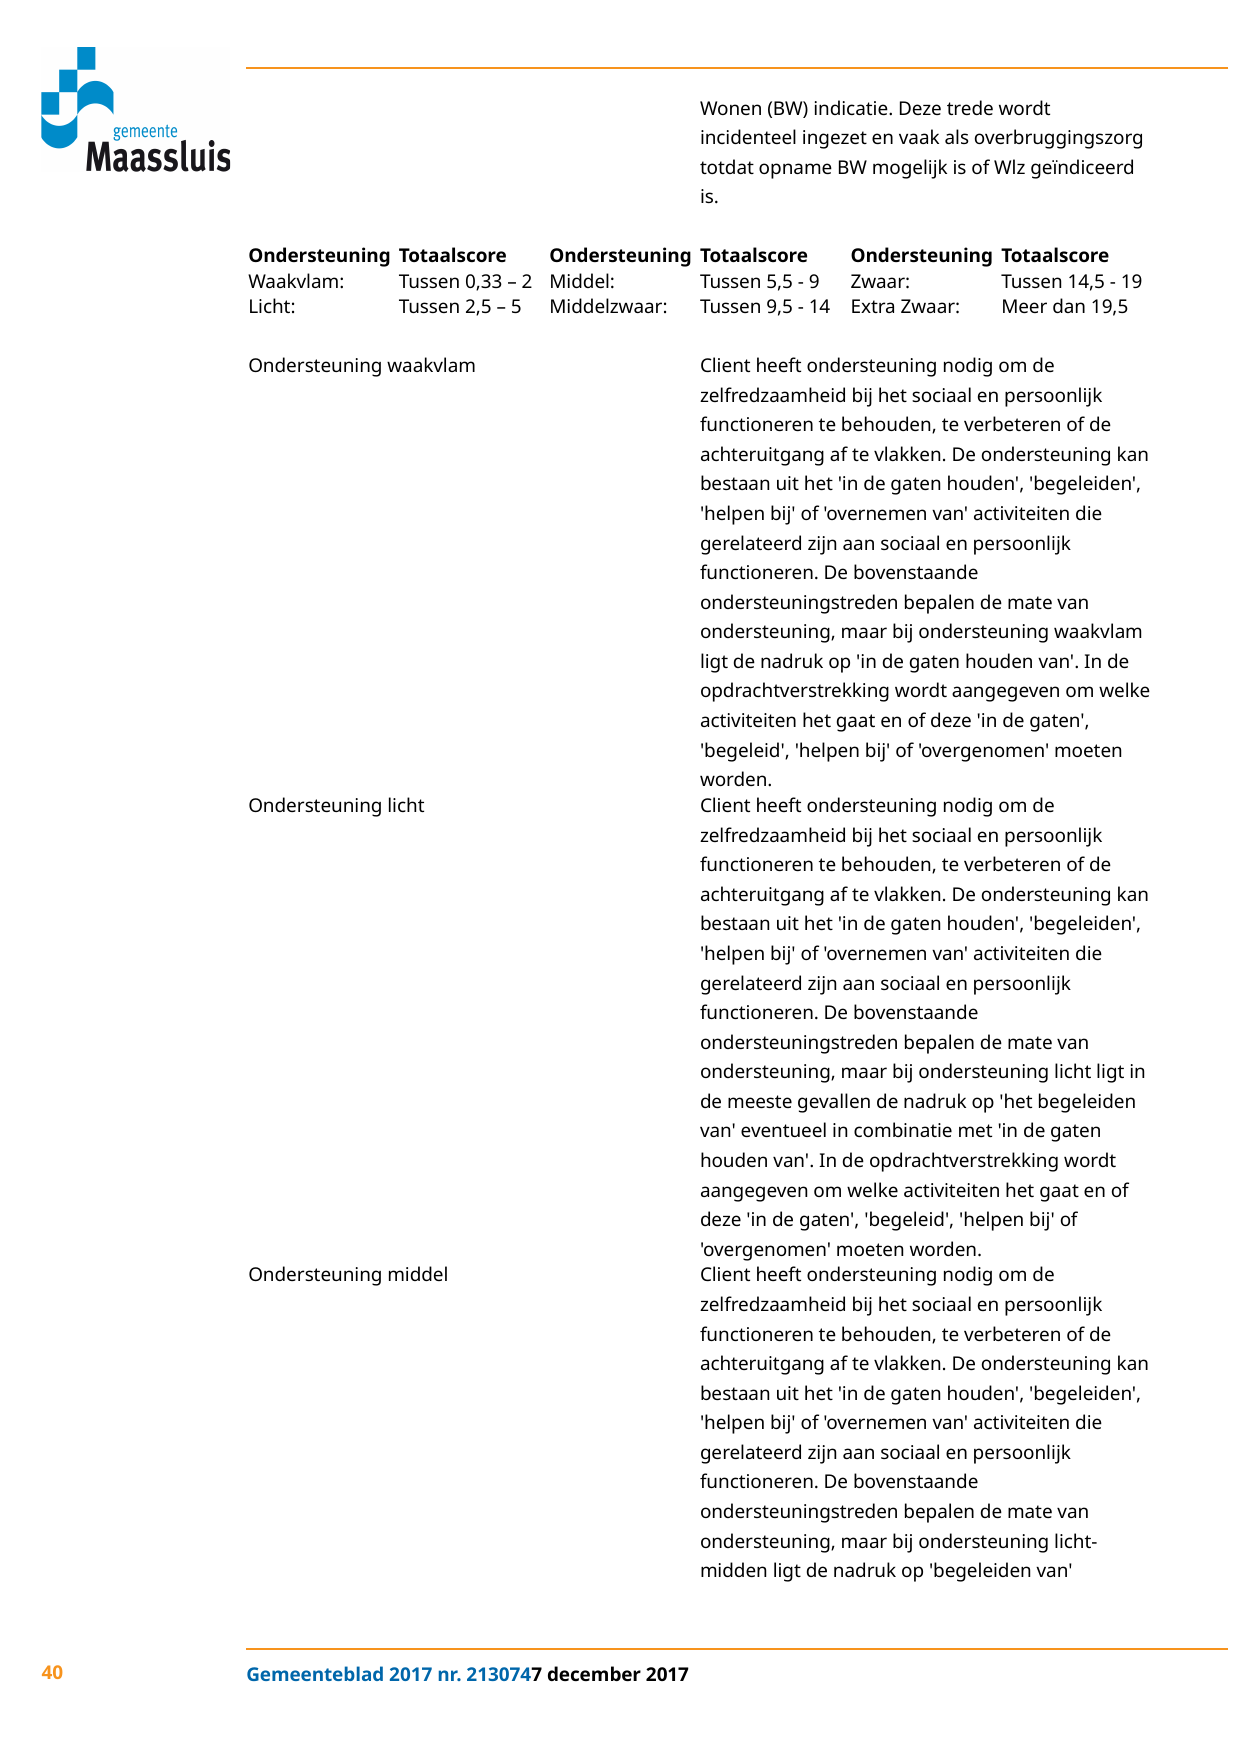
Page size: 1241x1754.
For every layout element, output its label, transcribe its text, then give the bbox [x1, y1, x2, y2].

table_cell Meer dan 19,5 [1001, 294, 1152, 319]
table_header Totaalscore [399, 242, 549, 268]
table_cell [248, 95, 700, 209]
table_cell Licht: [248, 294, 398, 319]
table_cell Middel: [549, 268, 700, 294]
table_header Ondersteuning [248, 242, 398, 268]
table_cell Extra Zwaar: [850, 294, 1001, 319]
table_cell Zwaar: [850, 268, 1001, 294]
table_cell Tussen 2,5 – 5 [399, 294, 549, 319]
picture [41, 47, 77, 92]
table_cell Wonen (BW) indicatie. Deze trede wordt incidenteel ingezet en vaak als overbruggingszorg totdat opname BW mogelijk is of Wlz geïndiceerd is. [700, 95, 1152, 209]
table_cell Waakvlam: [248, 268, 398, 294]
table_cell Tussen 0,33 – 2 [399, 268, 549, 294]
table_cell Ondersteuning middel [248, 1262, 700, 1583]
table_header Client heeft ondersteuning nodig om de zelfredzaamheid bij het sociaal en persoonlijk functioneren te behouden, te verbeteren of de achteruitgang af te vlakken. De ondersteuning kan bestaan uit het 'in de gaten houden', 'begeleiden', 'helpen bij' of 'overnemen van' activiteiten die gerelateerd zijn aan sociaal en persoonlijk functioneren. De bovenstaande ondersteuningstreden bepalen de mate van ondersteuning, maar bij ondersteuning waakvlam ligt de nadruk op 'in de gaten houden van'. In de opdrachtverstrekking wordt aangegeven om welke activiteiten het gaat en of deze 'in de gaten', 'begeleid', 'helpen bij' of 'overgenomen' moeten worden. [700, 352, 1152, 792]
table_cell Client heeft ondersteuning nodig om de zelfredzaamheid bij het sociaal en persoonlijk functioneren te behouden, te verbeteren of de achteruitgang af te vlakken. De ondersteuning kan bestaan uit het 'in de gaten houden', 'begeleiden', 'helpen bij' of 'overnemen van' activiteiten die gerelateerd zijn aan sociaal en persoonlijk functioneren. De bovenstaande ondersteuningstreden bepalen de mate van ondersteuning, maar bij ondersteuning licht-midden ligt de nadruk op 'begeleiden van' [700, 1262, 1152, 1583]
table_cell Client heeft ondersteuning nodig om de zelfredzaamheid bij het sociaal en persoonlijk functioneren te behouden, te verbeteren of de achteruitgang af te vlakken. De ondersteuning kan bestaan uit het 'in de gaten houden', 'begeleiden', 'helpen bij' of 'overnemen van' activiteiten die gerelateerd zijn aan sociaal en persoonlijk functioneren. De bovenstaande ondersteuningstreden bepalen de mate van ondersteuning, maar bij ondersteuning licht ligt in de meeste gevallen de nadruk op 'het begeleiden van' eventueel in combinatie met 'in de gaten houden van'. In de opdrachtverstrekking wordt aangegeven om welke activiteiten het gaat en of deze 'in de gaten', 'begeleid', 'helpen bij' of 'overgenomen' moeten worden. [700, 792, 1152, 1262]
table_cell Middelzwaar: [549, 294, 700, 319]
table_header Ondersteuning [549, 242, 700, 268]
table_header Totaalscore [700, 242, 850, 268]
table_cell Tussen 9,5 - 14 [700, 294, 850, 319]
picture [41, 47, 231, 172]
table_header Ondersteuning waakvlam [248, 352, 700, 792]
table_header Totaalscore [1001, 242, 1152, 268]
table_cell Ondersteuning licht [248, 792, 700, 1262]
table_cell Tussen 14,5 - 19 [1001, 268, 1152, 294]
table_cell Tussen 5,5 - 9 [700, 268, 850, 294]
table_header Ondersteuning [850, 242, 1001, 268]
